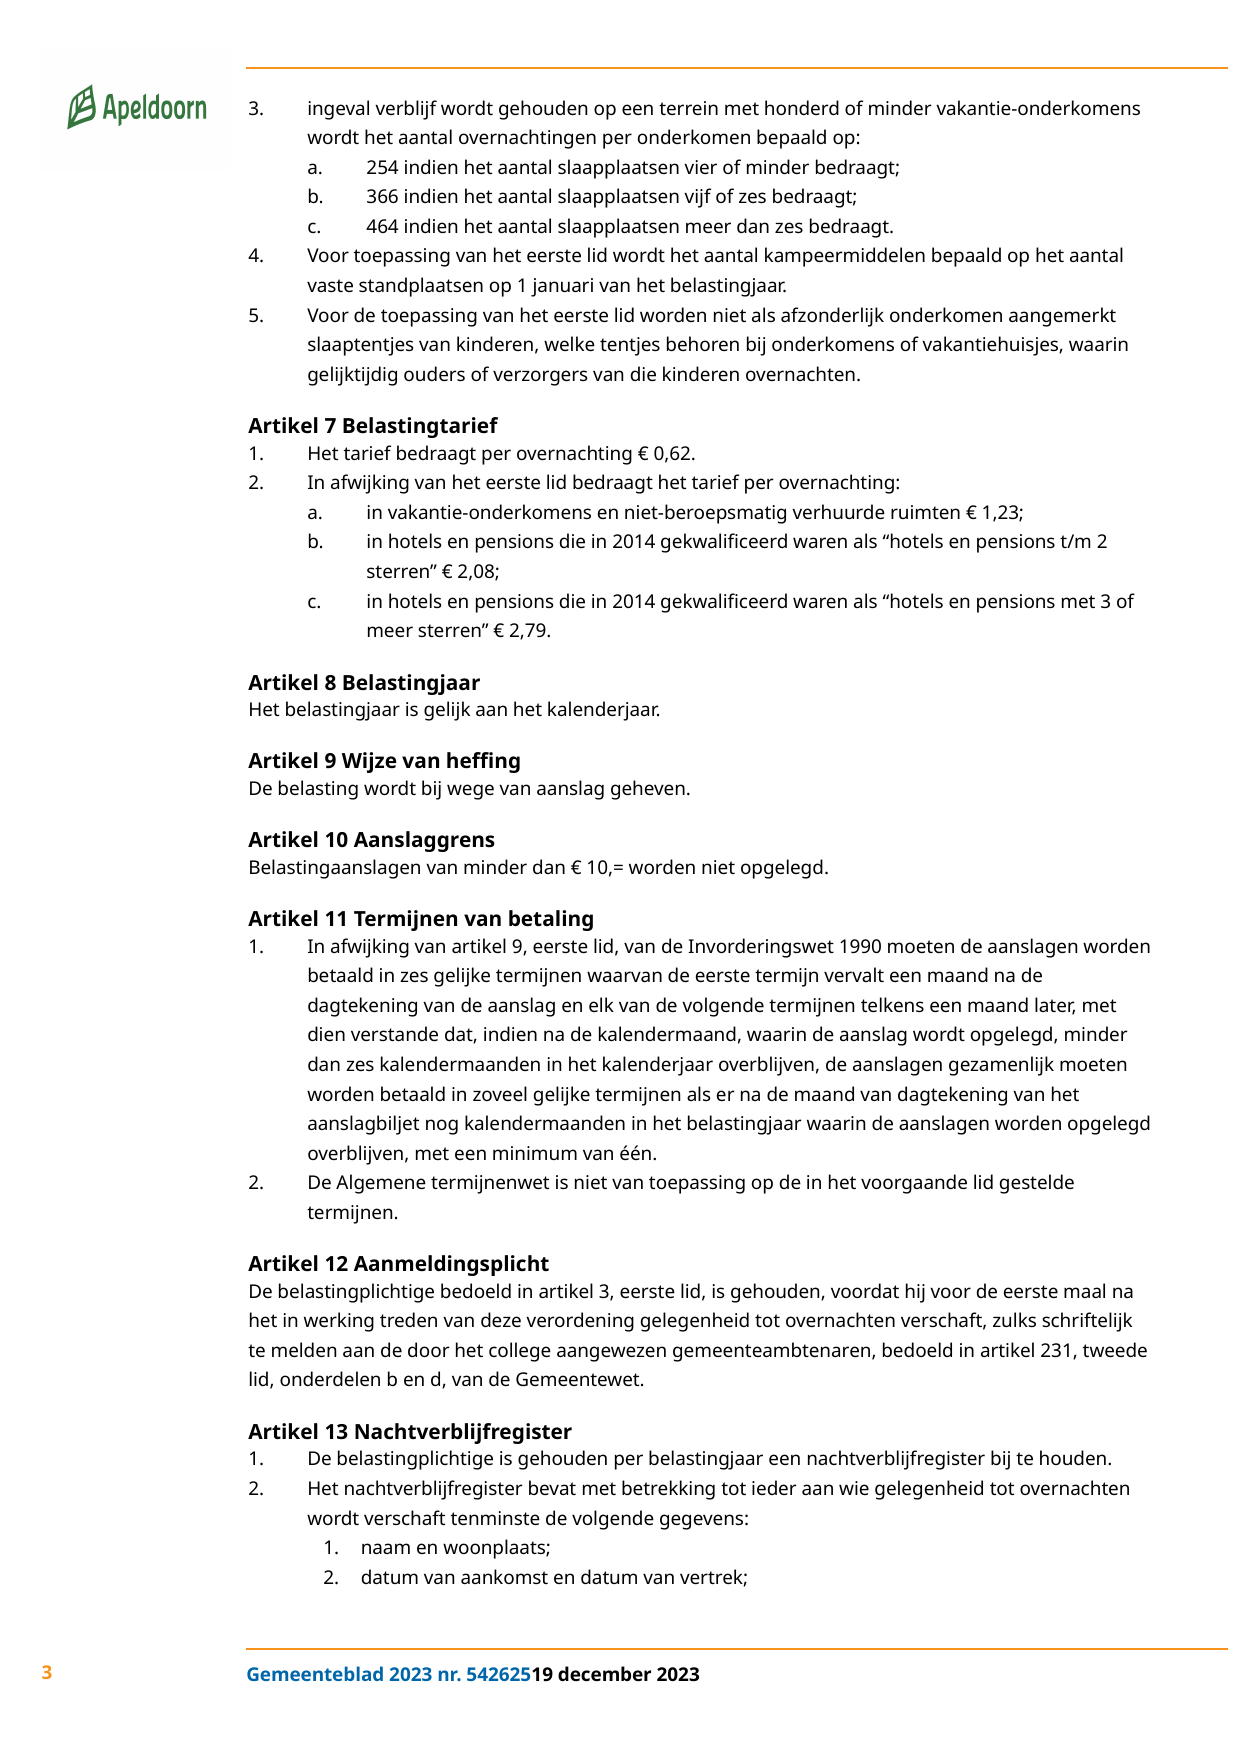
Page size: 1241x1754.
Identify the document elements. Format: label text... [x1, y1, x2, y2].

text De belasting wordt bij wege van aanslag geheven. [248, 775, 1152, 801]
list in vakantie-onderkomens en niet-beroepsmatig verhuurde ruimten € 1,23; [307, 499, 1152, 525]
text Artikel 7 Belastingtarief [248, 411, 1152, 440]
text Artikel 11 Termijnen van betaling [248, 904, 1152, 933]
text Artikel 12 Aanmeldingsplicht [248, 1249, 1152, 1278]
list In afwijking van artikel 9, eerste lid, van de Invorderingswet 1990 moeten de aanslagen worden betaald in zes gelijke termijnen waarvan de eerste termijn vervalt een maand na de dagtekening van de aanslag en elk van de volgende termijnen telkens een maand later, met dien verstande dat, indien na de kalendermaand, waarin de aanslag wordt opgelegd, minder dan zes kalendermaanden in het kalenderjaar overblijven, de aanslagen gezamenlijk moeten worden betaald in zoveel gelijke termijnen als er na de maand van dagtekening van het aanslagbiljet nog kalendermaanden in het belastingjaar waarin de aanslagen worden opgelegd overblijven, met een minimum van één. [248, 933, 1152, 1166]
list datum van aankomst en datum van vertrek; [323, 1564, 1152, 1589]
list naam en woonplaats; [323, 1534, 1152, 1560]
list In afwijking van het eerste lid bedraagt het tarief per overnachting: [248, 469, 1152, 495]
list Het nachtverblijfregister bevat met betrekking tot ieder aan wie gelegenheid tot overnachten wordt verschaft tenminste de volgende gegevens: [248, 1475, 1152, 1530]
text Artikel 8 Belastingjaar [248, 668, 1152, 696]
list De belastingplichtige is gehouden per belastingjaar een nachtverblijfregister bij te houden. [248, 1446, 1152, 1471]
list Het tarief bedraagt per overnachting € 0,62. [248, 440, 1152, 466]
text Artikel 10 Aanslaggrens [248, 826, 1152, 854]
text Artikel 13 Nachtverblijfregister [248, 1417, 1152, 1446]
text Het belastingjaar is gelijk aan het kalenderjaar. [248, 696, 1152, 722]
list Voor de toepassing van het eerste lid worden niet als afzonderlijk onderkomen aangemerkt slaaptentjes van kinderen, welke tentjes behoren bij onderkomens of vakantiehuisjes, waarin gelijktijdig ouders of verzorgers van die kinderen overnachten. [248, 302, 1152, 387]
list ingeval verblijf wordt gehouden op een terrein met honderd of minder vakantie-onderkomens wordt het aantal overnachtingen per onderkomen bepaald op: [248, 95, 1152, 150]
list in hotels en pensions die in 2014 gekwalificeerd waren als “hotels en pensions met 3 of meer sterren” € 2,79. [307, 588, 1152, 643]
list 366 indien het aantal slaapplaatsen vijf of zes bedraagt; [307, 183, 1152, 209]
list 464 indien het aantal slaapplaatsen meer dan zes bedraagt. [307, 213, 1152, 239]
list Voor toepassing van het eerste lid wordt het aantal kampeermiddelen bepaald op het aantal vaste standplaatsen op 1 januari van het belastingjaar. [248, 243, 1152, 298]
text Artikel 9 Wijze van heffing [248, 747, 1152, 775]
list in hotels en pensions die in 2014 gekwalificeerd waren als “hotels en pensions t/m 2 sterren” € 2,08; [307, 529, 1152, 584]
list De Algemene termijnenwet is niet van toepassing op de in het voorgaande lid gestelde termijnen. [248, 1169, 1152, 1225]
list 254 indien het aantal slaapplaatsen vier of minder bedraagt; [307, 154, 1152, 180]
text Belastingaanslagen van minder dan € 10,= worden niet opgelegd. [248, 854, 1152, 880]
picture [41, 47, 231, 172]
text De belastingplichtige bedoeld in artikel 3, eerste lid, is gehouden, voordat hij voor de eerste maal na het in werking treden van deze verordening gelegenheid tot overnachten verschaft, zulks schriftelijk te melden aan de door het college aangewezen gemeenteambtenaren, bedoeld in artikel 231, tweede lid, onderdelen b en d, van de Gemeentewet. [248, 1278, 1152, 1392]
